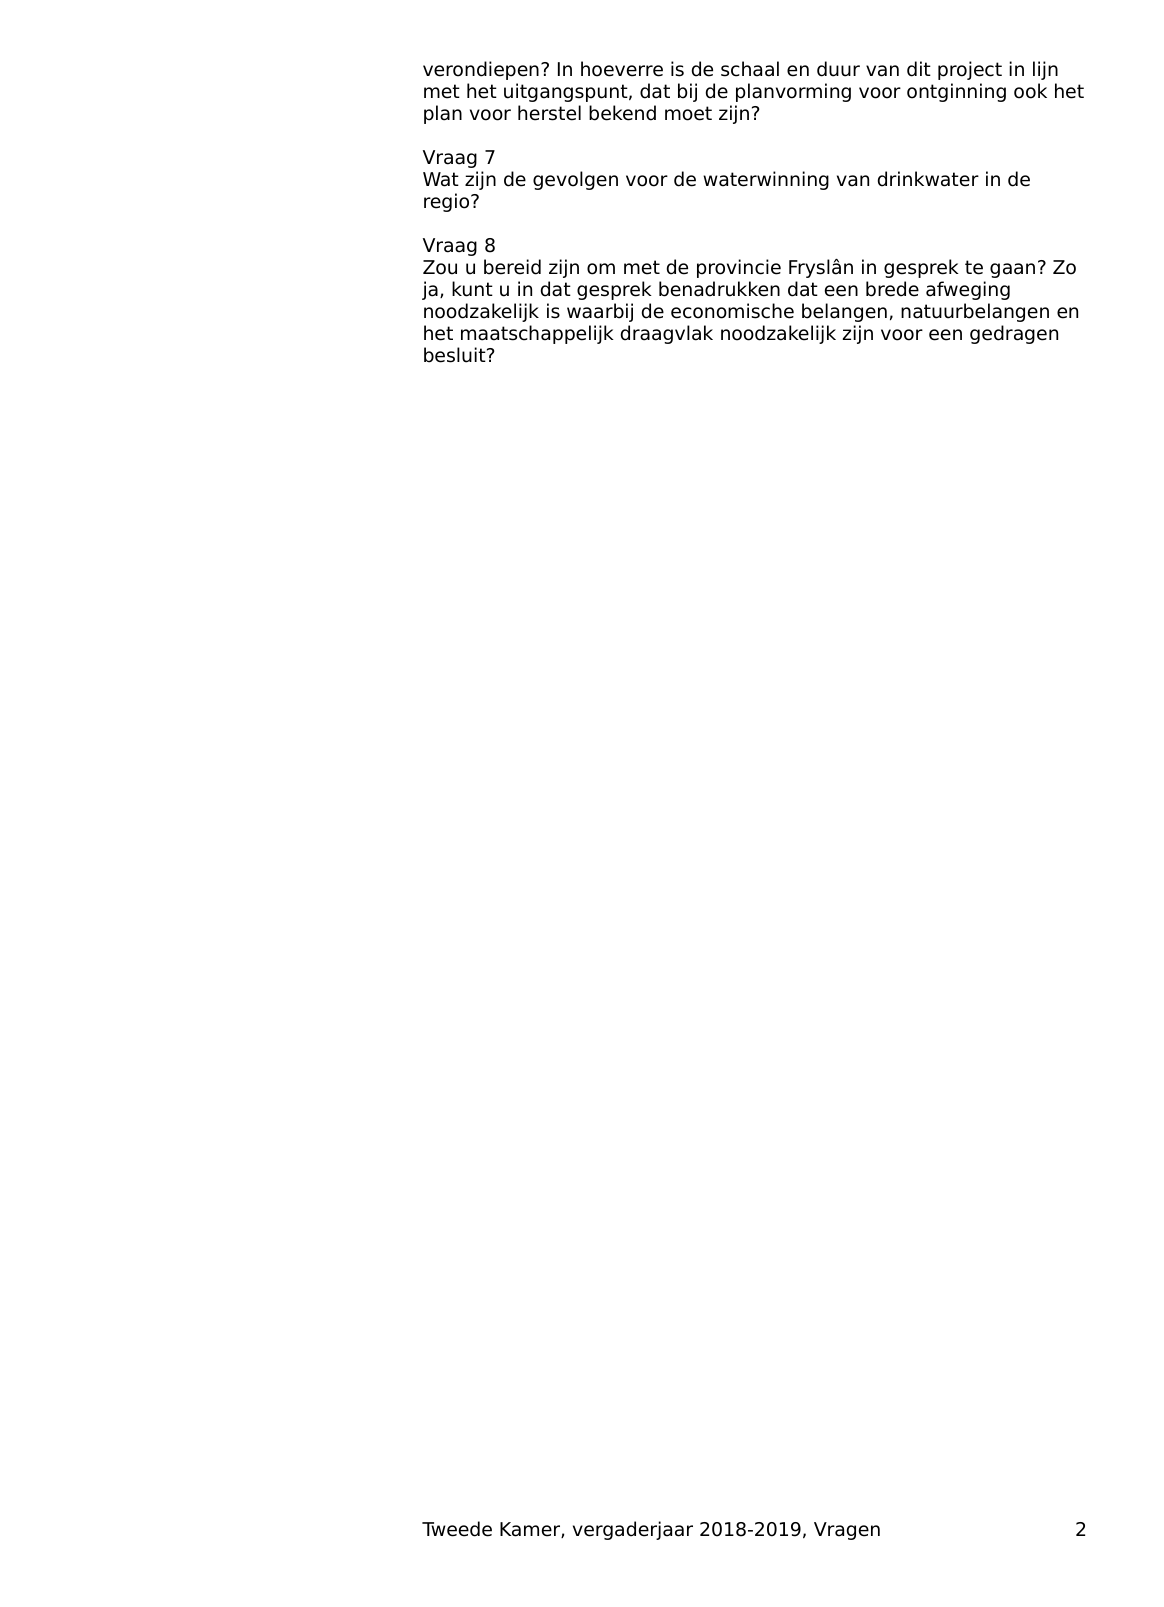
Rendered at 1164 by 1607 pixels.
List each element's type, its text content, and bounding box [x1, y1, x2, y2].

text Wat zijn de gevolgen voor de waterwinning van drinkwater in de regio? [422, 169, 1087, 213]
text Vraag 8 [422, 235, 1087, 257]
text Vraag 7 [422, 147, 1087, 169]
text verondiepen? In hoeverre is de schaal en duur van dit project in lijn met het uitgangspunt, dat bij de planvorming voor ontginning ook het plan voor herstel bekend moet zijn? [422, 59, 1087, 125]
text Zou u bereid zijn om met de provincie Fryslân in gesprek te gaan? Zo ja, kunt u in dat gesprek benadrukken dat een brede afweging noodzakelijk is waarbij de economische belangen, natuurbelangen en het maatschappelijk draagvlak noodzakelijk zijn voor een gedragen besluit? [422, 257, 1087, 367]
